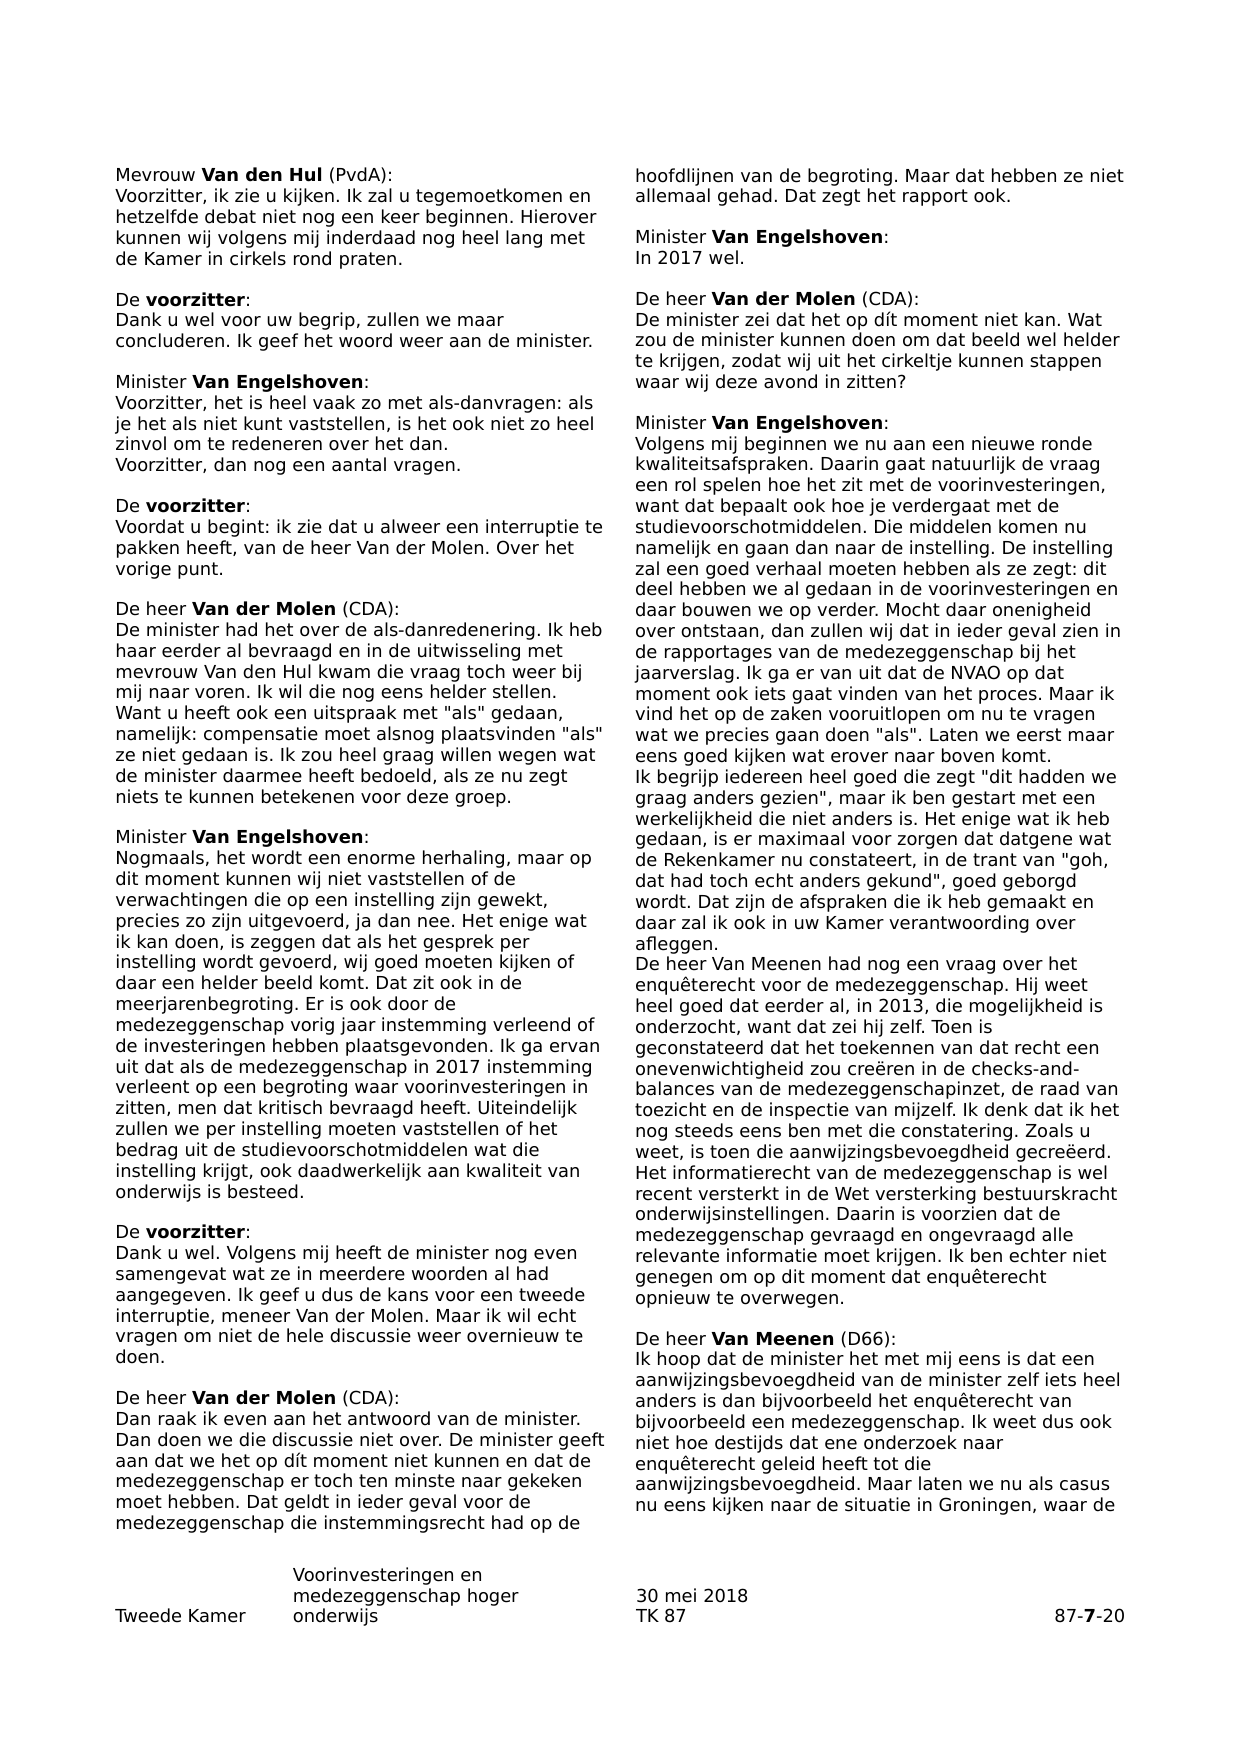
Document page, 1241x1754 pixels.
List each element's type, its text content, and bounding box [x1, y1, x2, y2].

text Dan raak ik even aan het antwoord van de minister. Dan doen we die discussie niet over. De minister geeft aan dat we het op dít moment niet kunnen en dat de medezeggenschap er toch ten minste naar gekeken moet hebben. Dat geldt in ieder geval voor de medezeggenschap die instemmingsrecht had op de [115, 1409, 605, 1534]
text Mevrouw Van den Hul (PvdA): [115, 165, 605, 186]
text Volgens mij beginnen we nu aan een nieuwe ronde kwaliteitsafspraken. Daarin gaat natuurlijk de vraag een rol spelen hoe het zit met de voorinvesteringen, want dat bepaalt ook hoe je verdergaat met de studievoorschotmiddelen. Die middelen komen nu namelijk en gaan dan naar de instelling. De instelling zal een goed verhaal moeten hebben als ze zegt: dit deel hebben we al gedaan in de voorinvesteringen en daar bouwen we op verder. Mocht daar onenigheid over ontstaan, dan zullen wij dat in ieder geval zien in de rapportages van de medezeggenschap bij het jaarverslag. Ik ga er van uit dat de NVAO op dat moment ook iets gaat vinden van het proces. Maar ik vind het op de zaken vooruitlopen om nu te vragen wat we precies gaan doen "als". Laten we eerst maar eens goed kijken wat erover naar boven komt. [635, 433, 1125, 767]
text Minister Van Engelshoven: [635, 227, 1125, 248]
text Voorzitter, ik zie u kijken. Ik zal u tegemoetkomen en hetzelfde debat niet nog een keer beginnen. Hierover kunnen wij volgens mij inderdaad nog heel lang met de Kamer in cirkels rond praten. [115, 186, 605, 269]
text Minister Van Engelshoven: [115, 827, 605, 848]
text De voorzitter: [115, 289, 605, 310]
text Voordat u begint: ik zie dat u alweer een interruptie te pakken heeft, van de heer Van der Molen. Over het vorige punt. [115, 517, 605, 579]
text In 2017 wel. [635, 248, 1125, 268]
text Dank u wel voor uw begrip, zullen we maar concluderen. Ik geef het woord weer aan de minister. [115, 310, 605, 352]
text Nogmaals, het wordt een enorme herhaling, maar op dit moment kunnen wij niet vaststellen of de verwachtingen die op een instelling zijn gewekt, precies zo zijn uitgevoerd, ja dan nee. Het enige wat ik kan doen, is zeggen dat als het gesprek per instelling wordt gevoerd, wij goed moeten kijken of daar een helder beeld komt. Dat zit ook in de meerjarenbegroting. Er is ook door de medezeggenschap vorig jaar instemming verleend of de investeringen hebben plaatsgevonden. Ik ga ervan uit dat als de medezeggenschap in 2017 instemming verleent op een begroting waar voorinvesteringen in zitten, men dat kritisch bevraagd heeft. Uiteindelijk zullen we per instelling moeten vaststellen of het bedrag uit de studievoorschotmiddelen wat die instelling krijgt, ook daadwerkelijk aan kwaliteit van onderwijs is besteed. [115, 848, 605, 1202]
text De heer Van Meenen had nog een vraag over het enquêterecht voor de medezeggenschap. Hij weet heel goed dat eerder al, in 2013, die mogelijkheid is onderzocht, want dat zei hij zelf. Toen is geconstateerd dat het toekennen van dat recht een onevenwichtigheid zou creëren in de checks-and-balances van de medezeggenschapinzet, de raad van toezicht en de inspectie van mijzelf. Ik denk dat ik het nog steeds eens ben met die constatering. Zoals u weet, is toen die aanwijzingsbevoegdheid gecreëerd. Het informatierecht van de medezeggenschap is wel recent versterkt in de Wet versterking bestuurskracht onderwijsinstellingen. Daarin is voorzien dat de medezeggenschap gevraagd en ongevraagd alle relevante informatie moet krijgen. Ik ben echter niet genegen om op dit moment dat enquêterecht opnieuw te overwegen. [635, 954, 1125, 1308]
text De heer Van der Molen (CDA): [115, 1388, 605, 1409]
text Dank u wel. Volgens mij heeft de minister nog even samengevat wat ze in meerdere woorden al had aangegeven. Ik geef u dus de kans voor een tweede interruptie, meneer Van der Molen. Maar ik wil echt vragen om niet de hele discussie weer overnieuw te doen. [115, 1243, 605, 1368]
text Voorzitter, het is heel vaak zo met als-danvragen: als je het als niet kunt vaststellen, is het ook niet zo heel zinvol om te redeneren over het dan. [115, 392, 605, 455]
text Voorzitter, dan nog een aantal vragen. [115, 455, 605, 476]
text Minister Van Engelshoven: [635, 413, 1125, 433]
text De minister zei dat het op dít moment niet kan. Wat zou de minister kunnen doen om dat beeld wel helder te krijgen, zodat wij uit het cirkeltje kunnen stappen waar wij deze avond in zitten? [635, 309, 1125, 393]
text De minister had het over de als-danredenering. Ik heb haar eerder al bevraagd en in de uitwisseling met mevrouw Van den Hul kwam die vraag toch weer bij mij naar voren. Ik wil die nog eens helder stellen. Want u heeft ook een uitspraak met "als" gedaan, namelijk: compensatie moet alsnog plaatsvinden "als" ze niet gedaan is. Ik zou heel graag willen wegen wat de minister daarmee heeft bedoeld, als ze nu zegt niets te kunnen betekenen voor deze groep. [115, 620, 605, 807]
text De voorzitter: [115, 496, 605, 517]
text hoofdlijnen van de begroting. Maar dat hebben ze niet allemaal gehad. Dat zegt het rapport ook. [635, 165, 1125, 207]
text De voorzitter: [115, 1222, 605, 1243]
text Ik hoop dat de minister het met mij eens is dat een aanwijzingsbevoegdheid van de minister zelf iets heel anders is dan bijvoorbeeld het enquêterecht van bijvoorbeeld een medezeggenschap. Ik weet dus ook niet hoe destijds dat ene onderzoek naar enquêterecht geleid heeft tot die aanwijzingsbevoegdheid. Maar laten we nu als casus nu eens kijken naar de situatie in Groningen, waar de [635, 1349, 1125, 1516]
text De heer Van Meenen (D66): [635, 1328, 1125, 1349]
text De heer Van der Molen (CDA): [115, 599, 605, 620]
text Minister Van Engelshoven: [115, 372, 605, 392]
text De heer Van der Molen (CDA): [635, 288, 1125, 309]
text Ik begrijp iedereen heel goed die zegt "dit hadden we graag anders gezien", maar ik ben gestart met een werkelijkheid die niet anders is. Het enige wat ik heb gedaan, is er maximaal voor zorgen dat datgene wat de Rekenkamer nu constateert, in de trant van "goh, dat had toch echt anders gekund", goed geborgd wordt. Dat zijn de afspraken die ik heb gemaakt en daar zal ik ook in uw Kamer verantwoording over afleggen. [635, 767, 1125, 954]
